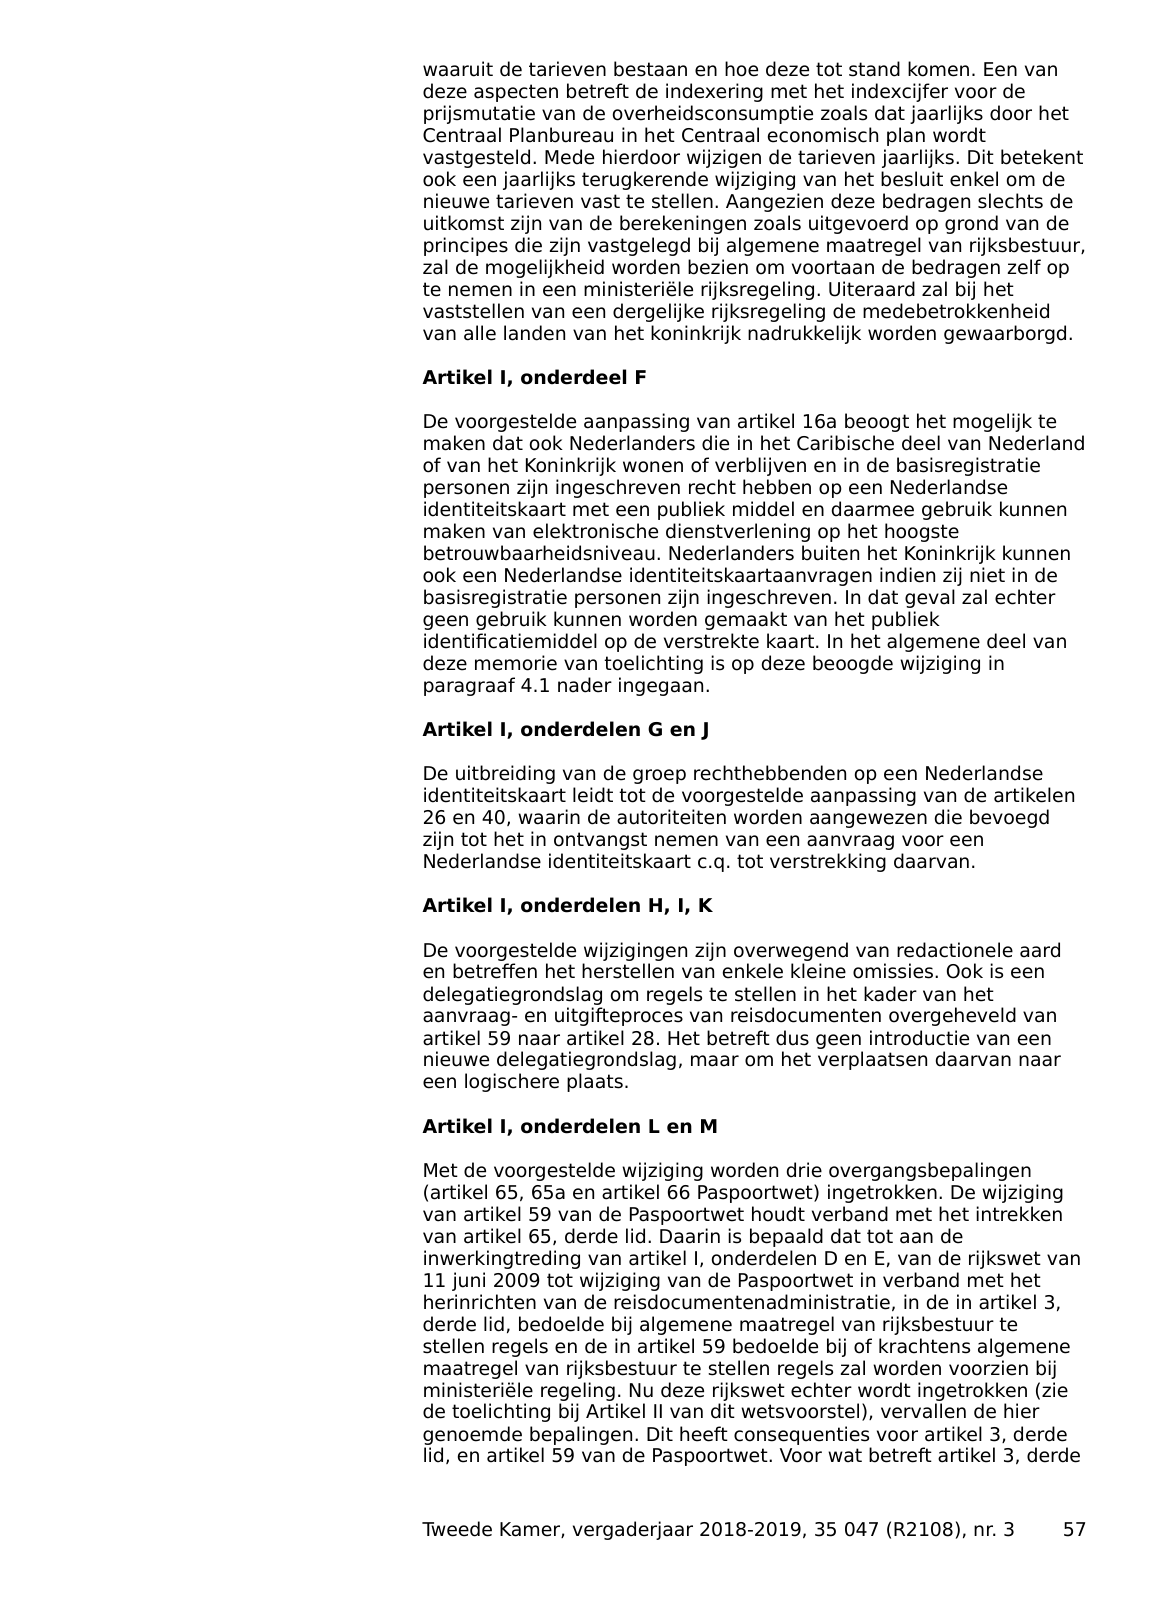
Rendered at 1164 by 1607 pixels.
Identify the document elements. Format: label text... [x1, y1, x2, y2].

subtitle Artikel I, onderdelen H, I, K [422, 895, 1087, 917]
subtitle Artikel I, onderdelen G en J [422, 719, 1087, 741]
text waaruit de tarieven bestaan en hoe deze tot stand komen. Een van deze aspecten betreft de indexering met het indexcijfer voor de prijsmutatie van de overheidsconsumptie zoals dat jaarlijks door het Centraal Planbureau in het Centraal economisch plan wordt vastgesteld. Mede hierdoor wijzigen de tarieven jaarlijks. Dit betekent ook een jaarlijks terugkerende wijziging van het besluit enkel om de nieuwe tarieven vast te stellen. Aangezien deze bedragen slechts de uitkomst zijn van de berekeningen zoals uitgevoerd op grond van de principes die zijn vastgelegd bij algemene maatregel van rijksbestuur, zal de mogelijkheid worden bezien om voortaan de bedragen zelf op te nemen in een ministeriële rijksregeling. Uiteraard zal bij het vaststellen van een dergelijke rijksregeling de medebetrokkenheid van alle landen van het koninkrijk nadrukkelijk worden gewaarborgd. [422, 59, 1087, 345]
text Met de voorgestelde wijziging worden drie overgangsbepalingen (artikel 65, 65a en artikel 66 Paspoortwet) ingetrokken. De wijziging van artikel 59 van de Paspoortwet houdt verband met het intrekken van artikel 65, derde lid. Daarin is bepaald dat tot aan de inwerkingtreding van artikel I, onderdelen D en E, van de rijkswet van 11 juni 2009 tot wijziging van de Paspoortwet in verband met het herinrichten van de reisdocumentenadministratie, in de in artikel 3, derde lid, bedoelde bij algemene maatregel van rijksbestuur te stellen regels en de in artikel 59 bedoelde bij of krachtens algemene maatregel van rijksbestuur te stellen regels zal worden voorzien bij ministeriële regeling. Nu deze rijkswet echter wordt ingetrokken (zie de toelichting bij Artikel II van dit wetsvoorstel), vervallen de hier genoemde bepalingen. Dit heeft consequenties voor artikel 3, derde lid, en artikel 59 van de Paspoortwet. Voor wat betreft artikel 3, derde [422, 1160, 1087, 1467]
text De voorgestelde aanpassing van artikel 16a beoogt het mogelijk te maken dat ook Nederlanders die in het Caribische deel van Nederland of van het Koninkrijk wonen of verblijven en in de basisregistratie personen zijn ingeschreven recht hebben op een Nederlandse identiteitskaart met een publiek middel en daarmee gebruik kunnen maken van elektronische dienstverlening op het hoogste betrouwbaarheidsniveau. Nederlanders buiten het Koninkrijk kunnen ook een Nederlandse identiteitskaartaanvragen indien zij niet in de basisregistratie personen zijn ingeschreven. In dat geval zal echter geen gebruik kunnen worden gemaakt van het publiek identificatiemiddel op de verstrekte kaart. In het algemene deel van deze memorie van toelichting is op deze beoogde wijziging in paragraaf 4.1 nader ingegaan. [422, 411, 1087, 697]
text De uitbreiding van de groep rechthebbenden op een Nederlandse identiteitskaart leidt tot de voorgestelde aanpassing van de artikelen 26 en 40, waarin de autoriteiten worden aangewezen die bevoegd zijn tot het in ontvangst nemen van een aanvraag voor een Nederlandse identiteitskaart c.q. tot verstrekking daarvan. [422, 763, 1087, 873]
subtitle Artikel I, onderdelen L en M [422, 1116, 1087, 1137]
subtitle Artikel I, onderdeel F [422, 367, 1087, 389]
text De voorgestelde wijzigingen zijn overwegend van redactionele aard en betreffen het herstellen van enkele kleine omissies. Ook is een delegatiegrondslag om regels te stellen in het kader van het aanvraag- en uitgifteproces van reisdocumenten overgeheveld van artikel 59 naar artikel 28. Het betreft dus geen introductie van een nieuwe delegatiegrondslag, maar om het verplaatsen daarvan naar een logischere plaats. [422, 939, 1087, 1093]
